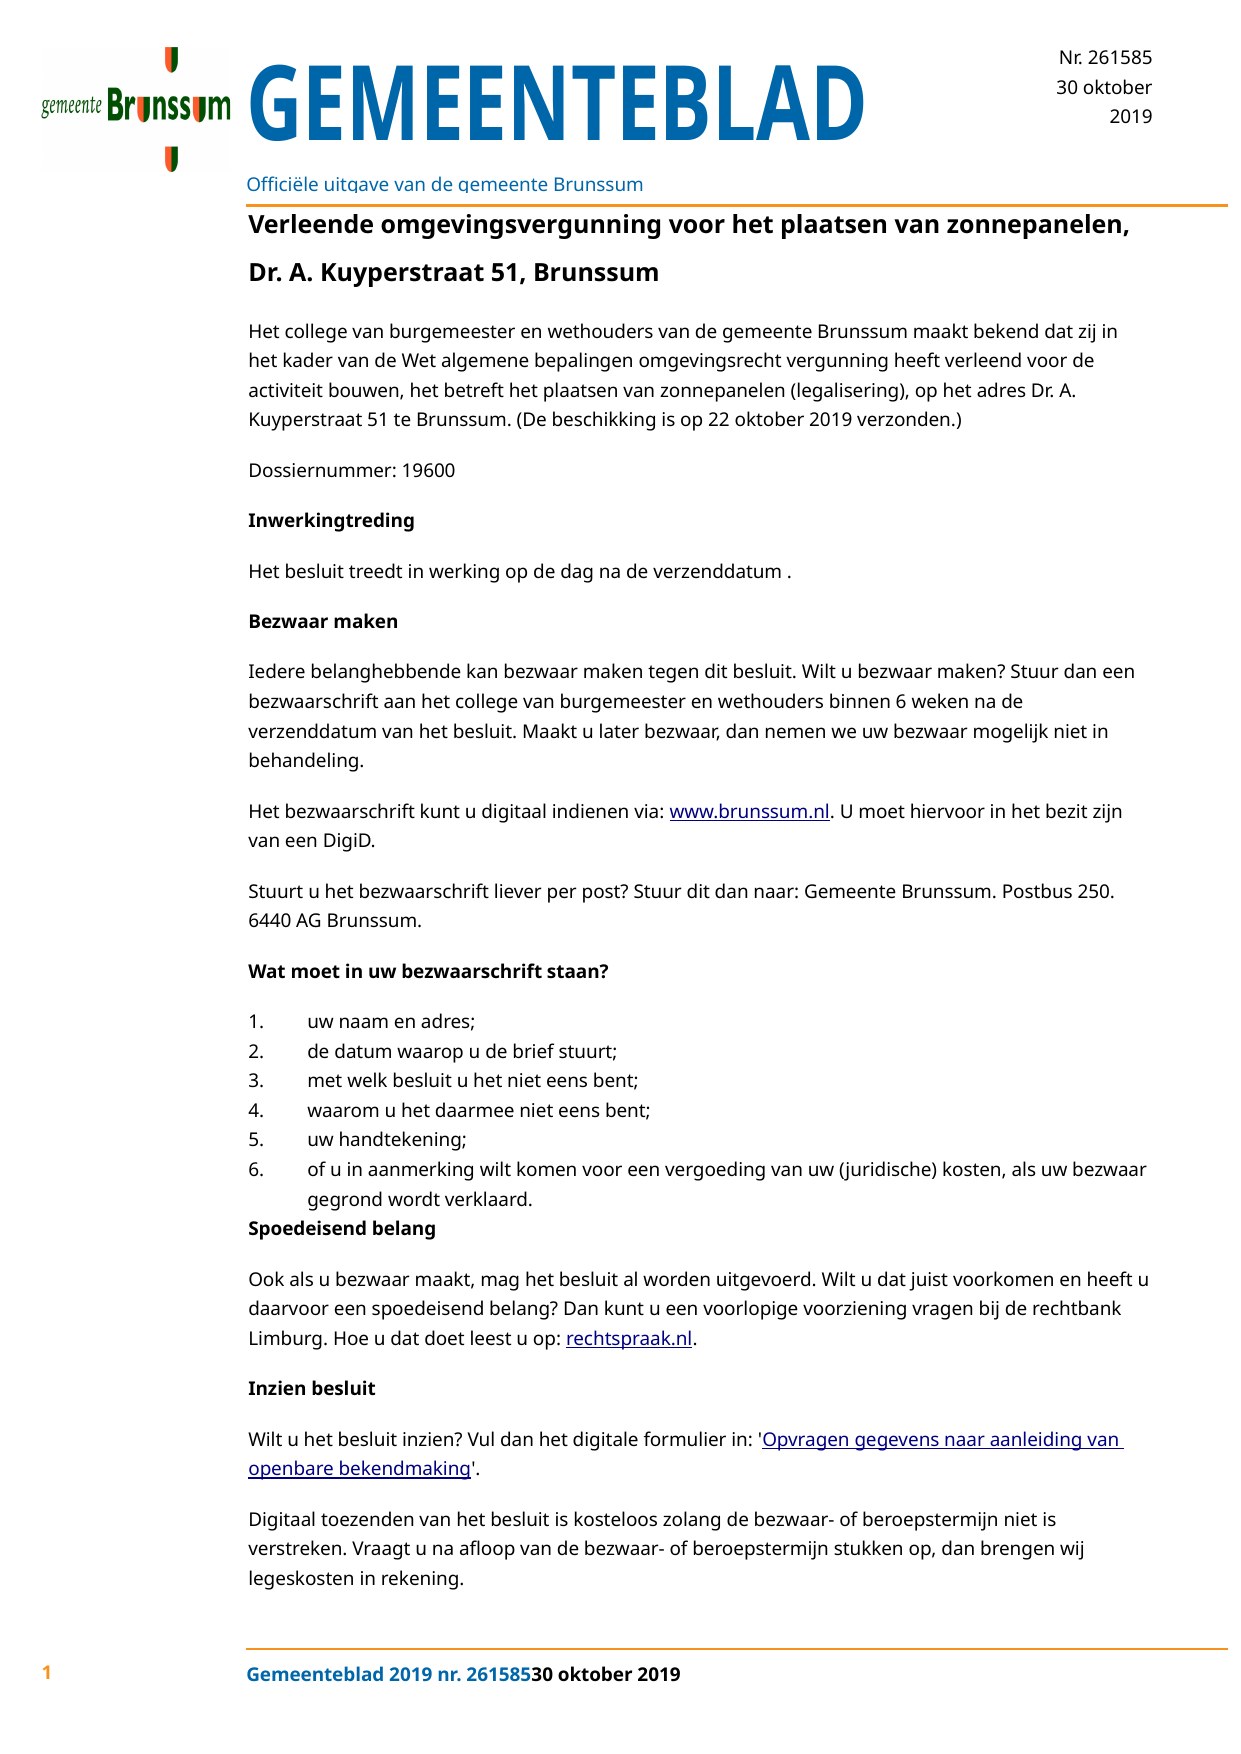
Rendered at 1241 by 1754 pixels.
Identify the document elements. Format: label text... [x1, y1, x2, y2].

text Iedere belanghebbende kan bezwaar maken tegen dit besluit. Wilt u bezwaar maken? Stuur dan een bezwaarschrift aan het college van burgemeester en wethouders binnen 6 weken na de verzenddatum van het besluit. Maakt u later bezwaar, dan nemen we uw bezwaar mogelijk niet in behandeling. [248, 659, 1152, 773]
list met welk besluit u het niet eens bent; [248, 1067, 1152, 1093]
text Dossiernummer: 19600 [248, 457, 1152, 483]
picture [41, 47, 231, 172]
text Het besluit treedt in werking op de dag na de verzenddatum . [248, 558, 1152, 584]
text Verleende omgevingsvergunning voor het plaatsen van zonnepanelen, Dr. A. Kuyperstraat 51, Brunssum [248, 207, 1152, 288]
text Wat moet in uw bezwaarschrift staan? [248, 958, 1152, 984]
list uw naam en adres; [248, 1008, 1152, 1034]
text Inwerkingtreding [248, 507, 1152, 533]
text Stuurt u het bezwaarschrift liever per post? Stuur dit dan naar: Gemeente Brunssum. Postbus 250. 6440 AG Brunssum. [248, 878, 1152, 933]
list de datum waarop u de brief stuurt; [248, 1038, 1152, 1064]
text Het college van burgemeester en wethouders van de gemeente Brunssum maakt bekend dat zij in het kader van de Wet algemene bepalingen omgevingsrecht vergunning heeft verleend voor de activiteit bouwen, het betreft het plaatsen van zonnepanelen (legalisering), op het adres Dr. A. Kuyperstraat 51 te Brunssum. (De beschikking is op 22 oktober 2019 verzonden.) [248, 318, 1152, 432]
text Het bezwaarschrift kunt u digitaal indienen via: www.brunssum.nl. U moet hiervoor in het bezit zijn van een DigiD. [248, 798, 1152, 853]
text Wilt u het besluit inzien? Vul dan het digitale formulier in: 'Opvragen gegevens naar aanleiding van openbare bekendmaking'. [248, 1426, 1152, 1481]
text Digitaal toezenden van het besluit is kosteloos zolang de bezwaar- of beroepstermijn niet is verstreken. Vraagt u na afloop van de bezwaar- of beroepstermijn stukken op, dan brengen wij legeskosten in rekening. [248, 1506, 1152, 1591]
text Inzien besluit [248, 1375, 1152, 1401]
text Spoedeisend belang [248, 1215, 1152, 1241]
list waarom u het daarmee niet eens bent; [248, 1097, 1152, 1123]
text Ook als u bezwaar maakt, mag het besluit al worden uitgevoerd. Wilt u dat juist voorkomen en heeft u daarvoor een spoedeisend belang? Dan kunt u een voorlopige voorziening vragen bij de rechtbank Limburg. Hoe u dat doet leest u op: rechtspraak.nl. [248, 1266, 1152, 1351]
text Bezwaar maken [248, 608, 1152, 634]
list uw handtekening; [248, 1127, 1152, 1152]
list of u in aanmerking wilt komen voor een vergoeding van uw (juridische) kosten, als uw bezwaar gegrond wordt verklaard. [248, 1156, 1152, 1212]
